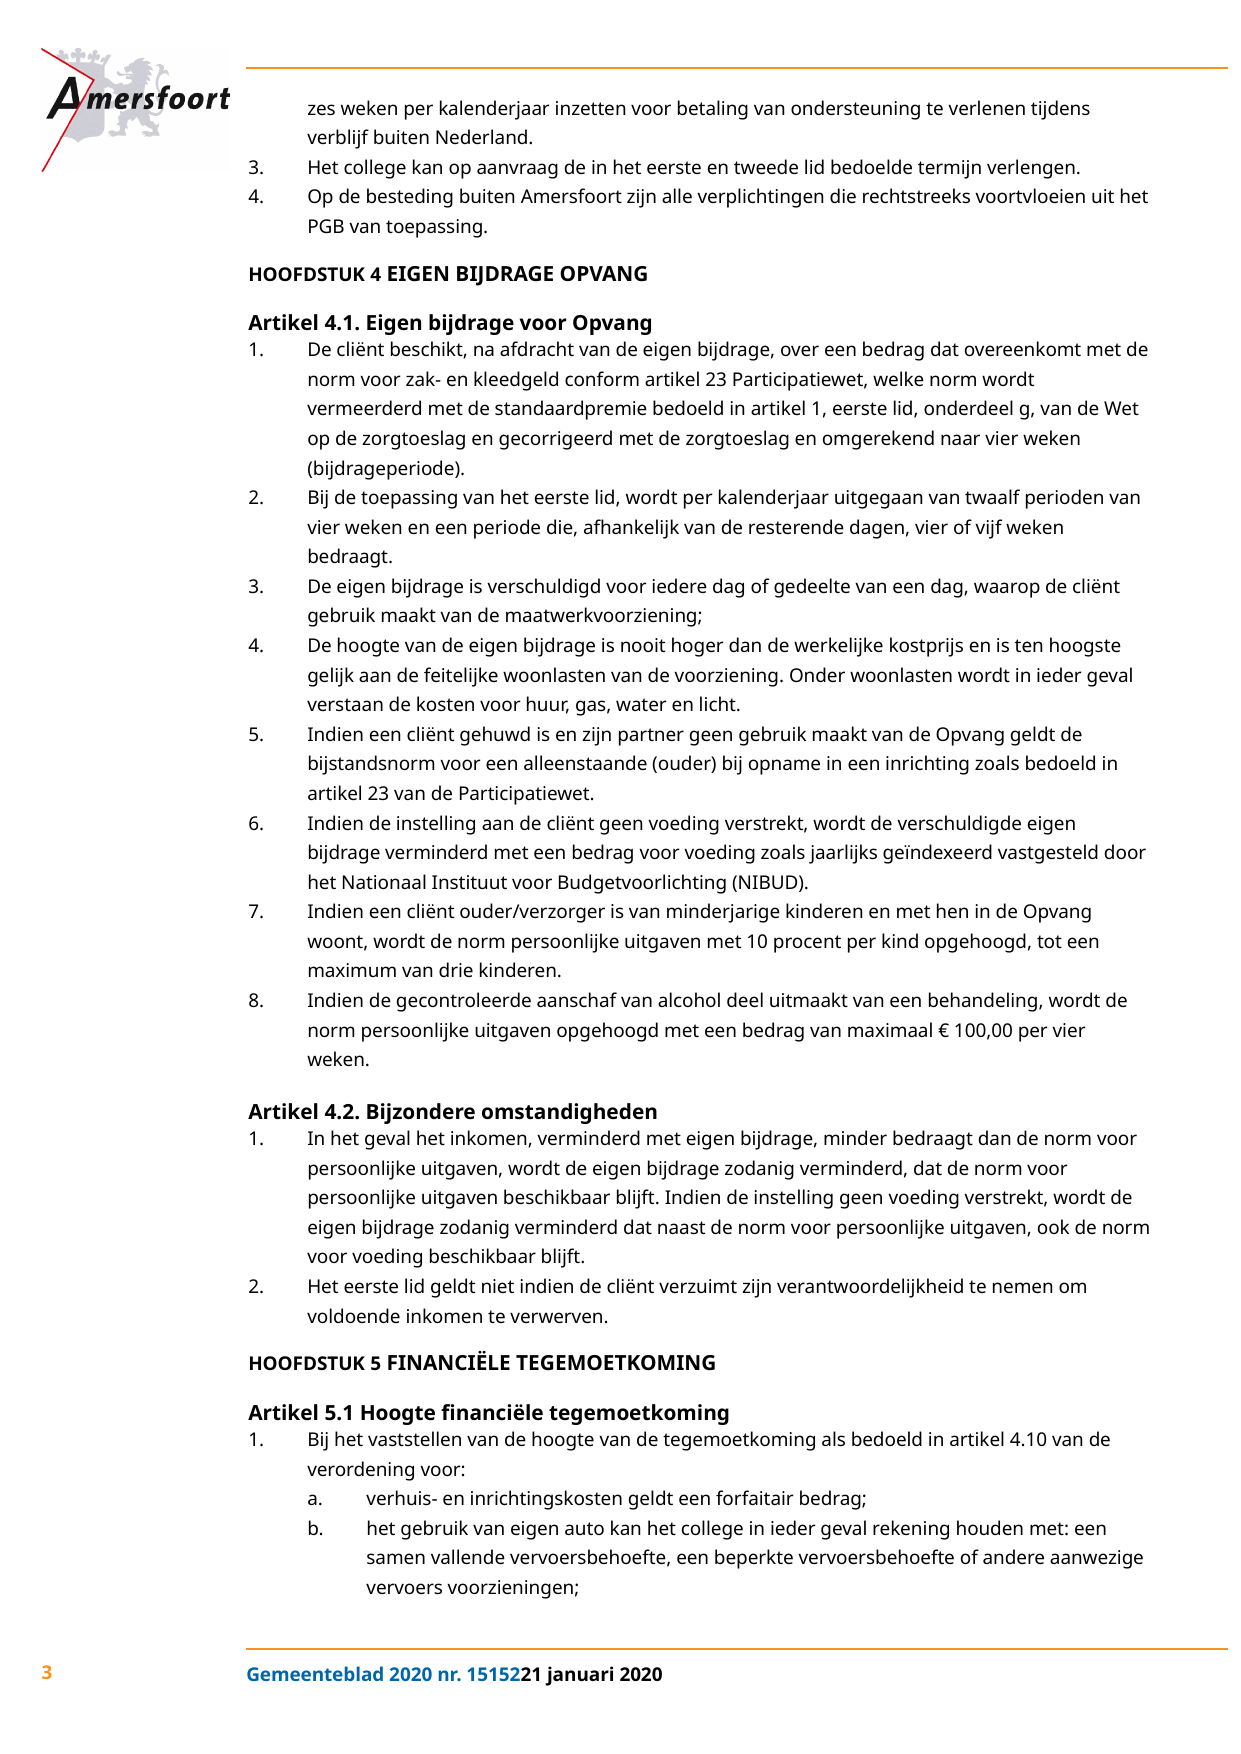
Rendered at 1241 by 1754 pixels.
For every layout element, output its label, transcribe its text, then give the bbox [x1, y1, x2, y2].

list Het eerste lid geldt niet indien de cliënt verzuimt zijn verantwoordelijkheid te nemen om voldoende inkomen te verwerven. [248, 1273, 1152, 1328]
list In het geval het inkomen, verminderd met eigen bijdrage, minder bedraagt dan de norm voor persoonlijke uitgaven, wordt de eigen bijdrage zodanig verminderd, dat de norm voor persoonlijke uitgaven beschikbaar blijft. Indien de instelling geen voeding verstrekt, wordt de eigen bijdrage zodanig verminderd dat naast de norm voor persoonlijke uitgaven, ook de norm voor voeding beschikbaar blijft. [248, 1125, 1152, 1269]
text Artikel 5.1 Hoogte financiële tegemoetkoming [248, 1398, 1152, 1426]
list zes weken per kalenderjaar inzetten voor betaling van ondersteuning te verlenen tijdens verblijf buiten Nederland. [248, 95, 1152, 150]
list De cliënt beschikt, na afdracht van de eigen bijdrage, over een bedrag dat overeenkomt met de norm voor zak- en kleedgeld conform artikel 23 Participatiewet, welke norm wordt vermeerderd met de standaardpremie bedoeld in artikel 1, eerste lid, onderdeel g, van de Wet op de zorgtoeslag en gecorrigeerd met de zorgtoeslag en omgerekend naar vier weken (bijdrageperiode). [248, 336, 1152, 481]
text HOOFDSTUK 5 FINANCIËLE TEGEMOETKOMING [248, 1348, 1152, 1377]
text HOOFDSTUK 4 EIGEN BIJDRAGE OPVANG [248, 259, 1152, 287]
list verhuis- en inrichtingskosten geldt een forfaitair bedrag; [307, 1485, 1152, 1511]
list het gebruik van eigen auto kan het college in ieder geval rekening houden met: een samen vallende vervoersbehoefte, een beperkte vervoersbehoefte of andere aanwezige vervoers voorzieningen; [307, 1515, 1152, 1600]
list Indien een cliënt gehuwd is en zijn partner geen gebruik maakt van de Opvang geldt de bijstandsnorm voor een alleenstaande (ouder) bij opname in een inrichting zoals bedoeld in artikel 23 van de Participatiewet. [248, 721, 1152, 806]
text Artikel 4.2. Bijzondere omstandigheden [248, 1097, 1152, 1125]
text Artikel 4.1. Eigen bijdrage voor Opvang [248, 308, 1152, 336]
list Het college kan op aanvraag de in het eerste en tweede lid bedoelde termijn verlengen. [248, 154, 1152, 180]
list De eigen bijdrage is verschuldigd voor iedere dag of gedeelte van een dag, waarop de cliënt gebruik maakt van de maatwerkvoorziening; [248, 573, 1152, 628]
list Indien de instelling aan de cliënt geen voeding verstrekt, wordt de verschuldigde eigen bijdrage verminderd met een bedrag voor voeding zoals jaarlijks geïndexeerd vastgesteld door het Nationaal Instituut voor Budgetvoorlichting (NIBUD). [248, 810, 1152, 895]
list De hoogte van de eigen bijdrage is nooit hoger dan de werkelijke kostprijs en is ten hoogste gelijk aan de feitelijke woonlasten van de voorziening. Onder woonlasten wordt in ieder geval verstaan de kosten voor huur, gas, water en licht. [248, 632, 1152, 717]
list Indien de gecontroleerde aanschaf van alcohol deel uitmaakt van een behandeling, wordt de norm persoonlijke uitgaven opgehoogd met een bedrag van maximaal € 100,00 per vier weken. [248, 987, 1152, 1072]
picture [41, 47, 231, 172]
list Indien een cliënt ouder/verzorger is van minderjarige kinderen en met hen in de Opvang woont, wordt de norm persoonlijke uitgaven met 10 procent per kind opgehoogd, tot een maximum van drie kinderen. [248, 898, 1152, 983]
list Bij de toepassing van het eerste lid, wordt per kalenderjaar uitgegaan van twaalf perioden van vier weken en een periode die, afhankelijk van de resterende dagen, vier of vijf weken bedraagt. [248, 484, 1152, 569]
list Bij het vaststellen van de hoogte van de tegemoetkoming als bedoeld in artikel 4.10 van de verordening voor: [248, 1426, 1152, 1481]
list Op de besteding buiten Amersfoort zijn alle verplichtingen die rechtstreeks voortvloeien uit het PGB van toepassing. [248, 183, 1152, 239]
